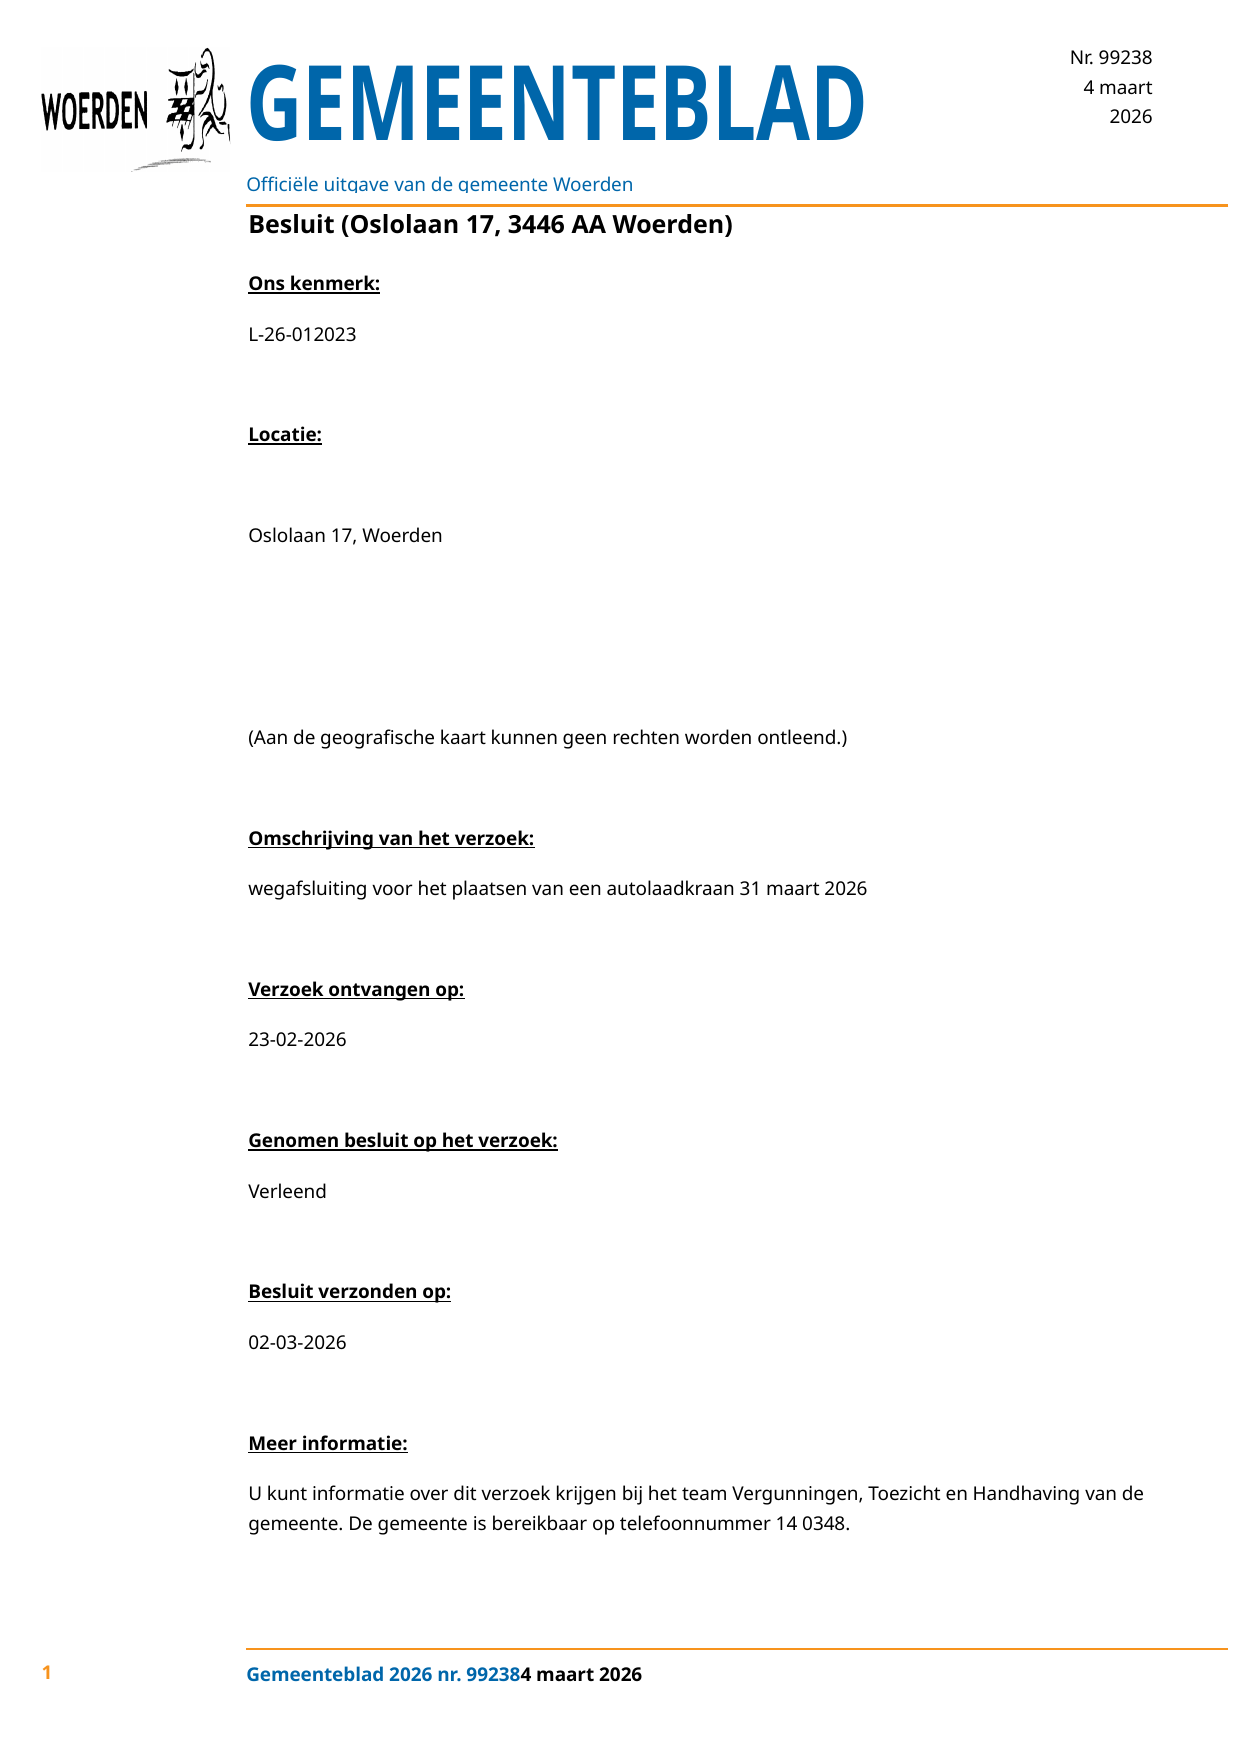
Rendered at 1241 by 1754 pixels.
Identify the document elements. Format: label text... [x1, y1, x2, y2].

text Meer informatie: [248, 1430, 1152, 1456]
text 02-03-2026 [248, 1329, 1152, 1355]
text Verleend [248, 1178, 1152, 1203]
text Verzoek ontvangen op: [248, 976, 1152, 1002]
text Locatie: [248, 422, 1152, 447]
text Besluit (Oslolaan 17, 3446 AA Woerden) [248, 207, 1152, 241]
text Oslolaan 17, Woerden [248, 522, 1152, 548]
picture [41, 47, 231, 172]
text Omschrijving van het verzoek: [248, 825, 1152, 851]
text Besluit verzonden op: [248, 1279, 1152, 1304]
text Genomen besluit op het verzoek: [248, 1127, 1152, 1153]
text L-26-012023 [248, 321, 1152, 346]
text wegafsluiting voor het plaatsen van een autolaadkraan 31 maart 2026 [248, 875, 1152, 901]
text U kunt informatie over dit verzoek krijgen bij het team Vergunningen, Toezicht en Handhaving van de gemeente. De gemeente is bereikbaar op telefoonnummer 14 0348. [248, 1480, 1152, 1536]
text Ons kenmerk: [248, 270, 1152, 296]
text (Aan de geografische kaart kunnen geen rechten worden ontleend.) [248, 724, 1152, 750]
text 23-02-2026 [248, 1027, 1152, 1052]
